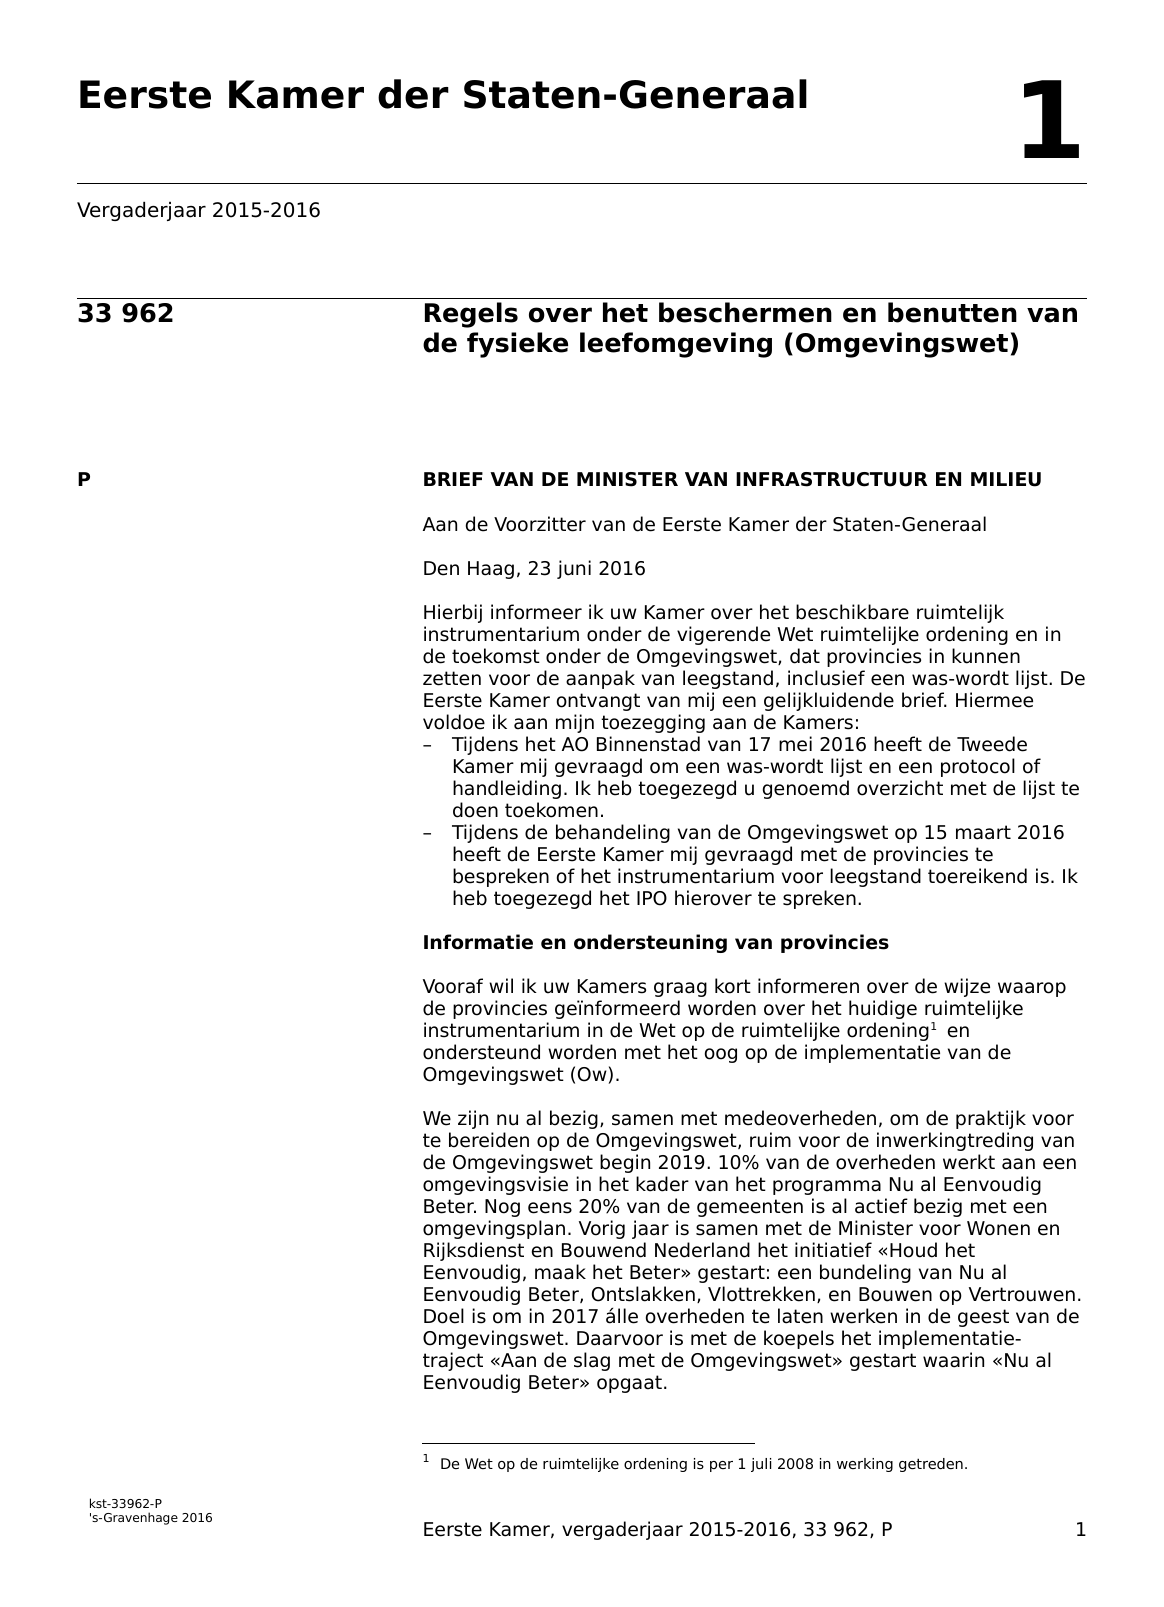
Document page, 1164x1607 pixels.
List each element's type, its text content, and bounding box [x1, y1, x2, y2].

text – Tijdens de behandeling van de Omgevingswet op 15 maart 2016 heeft de Eerste Kamer mij gevraagd met de provincies te bespreken of het instrumentarium voor leegstand toereikend is. Ik heb toegezegd het IPO hierover te spreken. [422, 822, 1087, 909]
text Aan de Voorzitter van de Eerste Kamer der Staten-Generaal [422, 513, 1087, 536]
subtitle 33 962 Regels over het beschermen en benutten van de fysieke leefomgeving (Omgevingswet) [77, 299, 1087, 358]
text Vooraf wil ik uw Kamers graag kort informeren over de wijze waarop de provincies geïnformeerd worden over het huidige ruimtelijke instrumentarium in de Wet op de ruimtelijke ordening en ondersteund worden met het oog op de implementatie van de Omgevingswet (Ow). [422, 976, 1087, 1086]
table_cell Vergaderjaar 2015-2016 [77, 184, 1087, 298]
text We zijn nu al bezig, samen met medeoverheden, om de praktijk voor te bereiden op de Omgevingswet, ruim voor de inwerkingtreding van de Omgevingswet begin 2019. 10% van de overheden werkt aan een omgevingsvisie in het kader van het programma Nu al Eenvoudig Beter. Nog eens 20% van de gemeenten is al actief bezig met een omgevingsplan. Vorig jaar is samen met de Minister voor Wonen en Rijksdienst en Bouwend Nederland het initiatief «Houd het Eenvoudig, maak het Beter» gestart: een bundeling van Nu al Eenvoudig Beter, Ontslakken, Vlottrekken, en Bouwen op Vertrouwen. Doel is om in 2017 álle overheden te laten werken in de geest van de Omgevingswet. Daarvoor is met de koepels het implementatie- traject «Aan de slag met de Omgevingswet» gestart waarin «Nu al Eenvoudig Beter» opgaat. [422, 1108, 1087, 1394]
text De Wet op de ruimtelijke ordening is per 1 juli 2008 in werking getreden. [422, 1452, 1087, 1474]
text Hierbij informeer ik uw Kamer over het beschikbare ruimtelijk instrumentarium onder de vigerende Wet ruimtelijke ordening en in de toekomst onder de Omgevingswet, dat provincies in kunnen zetten voor de aanpak van leegstand, inclusief een was-wordt lijst. De Eerste Kamer ontvangt van mij een gelijkluidende brief. Hiermee voldoe ik aan mijn toezegging aan de Kamers: [422, 602, 1087, 734]
table_header 1 [886, 59, 1087, 183]
text 's-Gravenhage 2016 [88, 1511, 323, 1525]
table_header Eerste Kamer der Staten-Generaal [77, 59, 886, 183]
text Den Haag, 23 juni 2016 [422, 558, 1087, 580]
text – Tijdens het AO Binnenstad van 17 mei 2016 heeft de Tweede Kamer mij gevraagd om een was-wordt lijst en een protocol of handleiding. Ik heb toegezegd u genoemd overzicht met de lijst te doen toekomen. [422, 734, 1087, 822]
subtitle P BRIEF VAN DE MINISTER VAN INFRASTRUCTUUR EN MILIEU [77, 469, 1087, 491]
subtitle Informatie en ondersteuning van provincies [422, 932, 1087, 954]
text kst-33962-P [88, 1497, 323, 1511]
